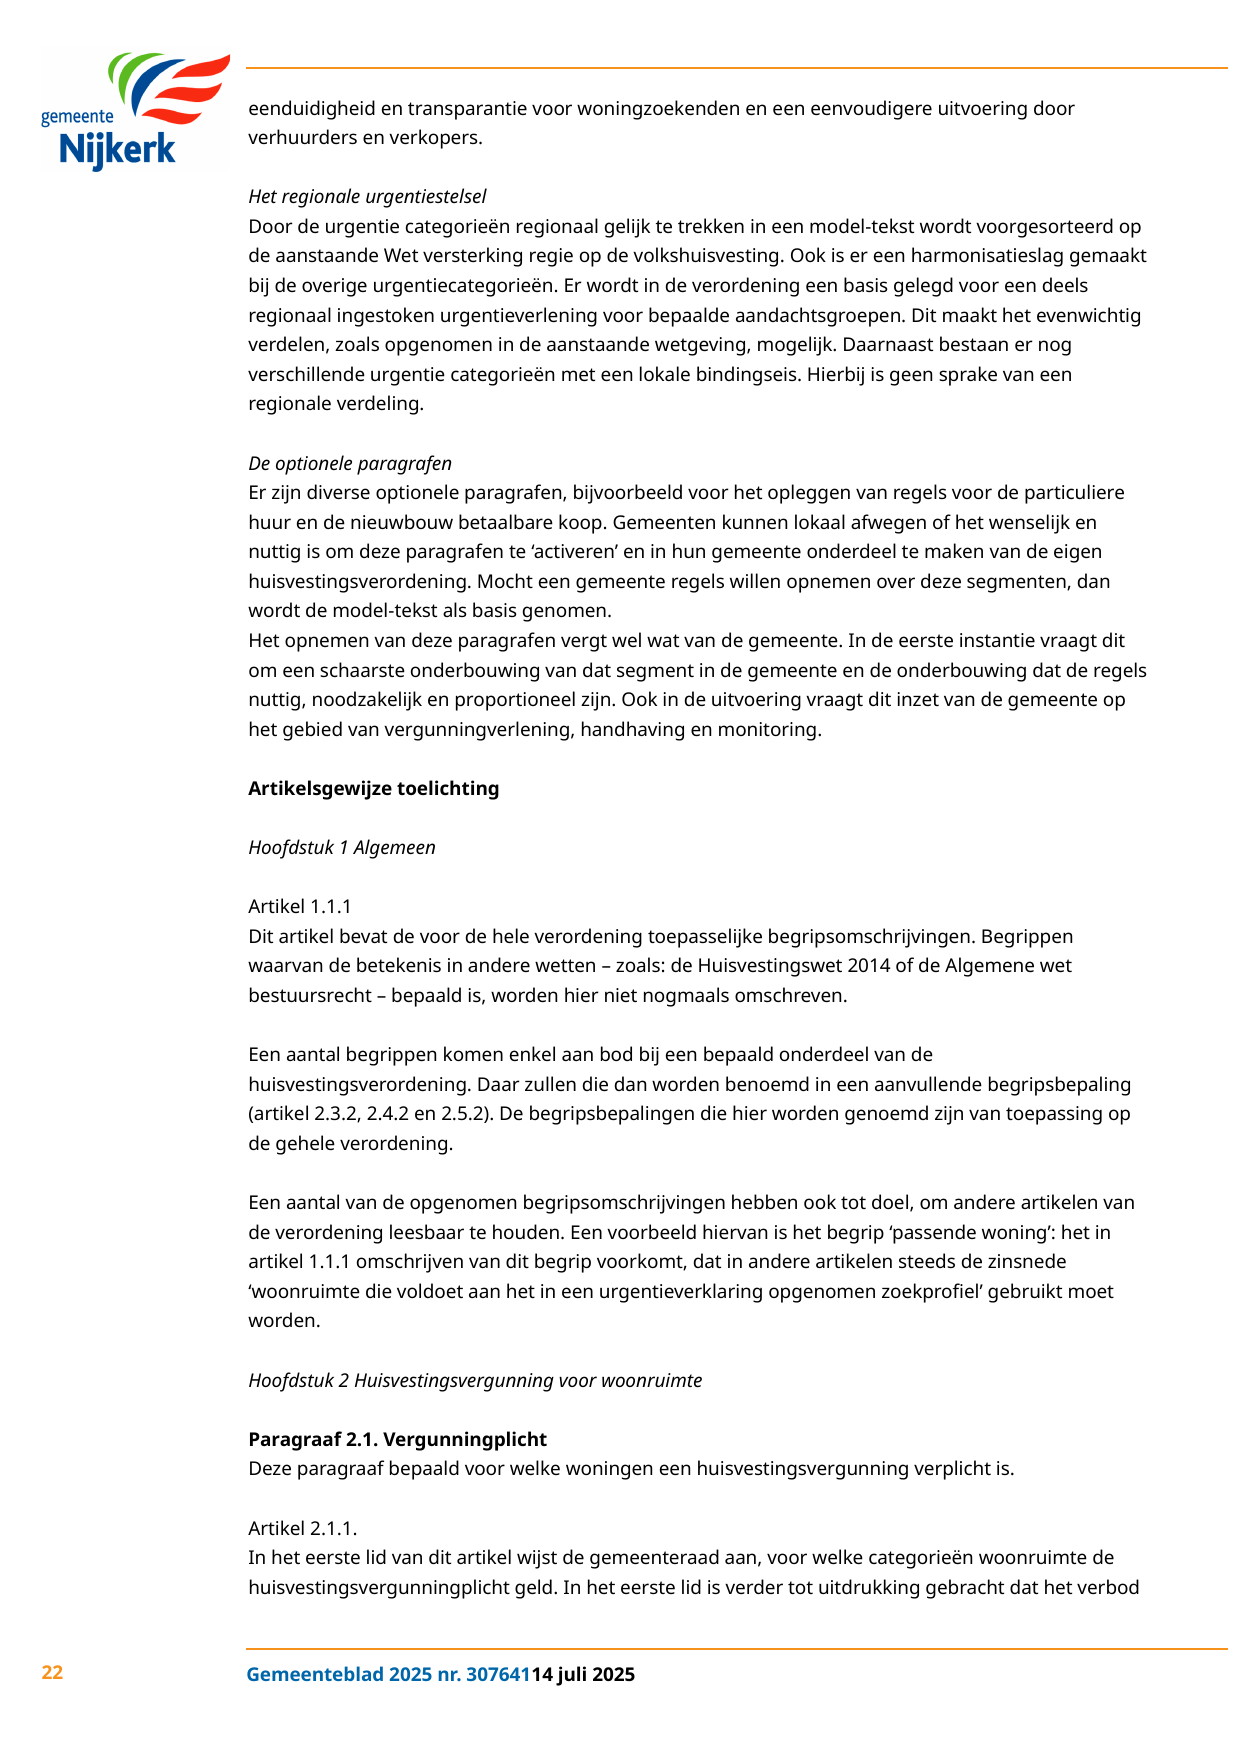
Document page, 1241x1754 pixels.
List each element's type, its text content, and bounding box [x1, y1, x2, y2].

text Artikel 1.1.1 [248, 893, 1152, 919]
text Het opnemen van deze paragrafen vergt wel wat van de gemeente. In de eerste instantie vraagt dit om een schaarste onderbouwing van dat segment in de gemeente en de onderbouwing dat de regels nuttig, noodzakelijk en proportioneel zijn. Ook in de uitvoering vraagt dit inzet van de gemeente op het gebied van vergunningverlening, handhaving en monitoring. [248, 627, 1152, 742]
text Hoofdstuk 1 Algemeen [248, 834, 1152, 860]
text Hoofdstuk 2 Huisvestingsvergunning voor woonruimte [248, 1367, 1152, 1393]
text In het eerste lid van dit artikel wijst de gemeenteraad aan, voor welke categorieën woonruimte de huisvestingsvergunningplicht geld. In het eerste lid is verder tot uitdrukking gebracht dat het verbod [248, 1544, 1152, 1600]
text Paragraaf 2.1. Vergunningplicht [248, 1426, 1152, 1452]
text Er zijn diverse optionele paragrafen, bijvoorbeeld voor het opleggen van regels voor de particuliere huur en de nieuwbouw betaalbare koop. Gemeenten kunnen lokaal afwegen of het wenselijk en nuttig is om deze paragrafen te ‘activeren’ en in hun gemeente onderdeel te maken van de eigen huisvestingsverordening. Mocht een gemeente regels willen opnemen over deze segmenten, dan wordt de model-tekst als basis genomen. [248, 479, 1152, 623]
text Deze paragraaf bepaald voor welke woningen een huisvestingsvergunning verplicht is. [248, 1456, 1152, 1481]
text Een aantal begrippen komen enkel aan bod bij een bepaald onderdeel van de huisvestingsverordening. Daar zullen die dan worden benoemd in een aanvullende begripsbepaling (artikel 2.3.2, 2.4.2 en 2.5.2). De begripsbepalingen die hier worden genoemd zijn van toepassing op de gehele verordening. [248, 1041, 1152, 1156]
text Een aantal van de opgenomen begripsomschrijvingen hebben ook tot doel, om andere artikelen van de verordening leesbaar te houden. Een voorbeeld hiervan is het begrip ‘passende woning’: het in artikel 1.1.1 omschrijven van dit begrip voorkomt, dat in andere artikelen steeds de zinsnede ‘woonruimte die voldoet aan het in een urgentieverklaring opgenomen zoekprofiel’ gebruikt moet worden. [248, 1189, 1152, 1333]
text Het regionale urgentiestelsel [248, 183, 1152, 209]
text Artikel 2.1.1. [248, 1515, 1152, 1541]
text De optionele paragrafen [248, 450, 1152, 476]
text Artikelsgewijze toelichting [248, 775, 1152, 801]
picture [41, 47, 231, 172]
text Dit artikel bevat de voor de hele verordening toepasselijke begripsomschrijvingen. Begrippen waarvan de betekenis in andere wetten – zoals: de Huisvestingswet 2014 of de Algemene wet bestuursrecht – bepaald is, worden hier niet nogmaals omschreven. [248, 923, 1152, 1008]
text Door de urgentie categorieën regionaal gelijk te trekken in een model-tekst wordt voorgesorteerd op de aanstaande Wet versterking regie op de volkshuisvesting. Ook is er een harmonisatieslag gemaakt bij de overige urgentiecategorieën. Er wordt in de verordening een basis gelegd voor een deels regionaal ingestoken urgentieverlening voor bepaalde aandachtsgroepen. Dit maakt het evenwichtig verdelen, zoals opgenomen in de aanstaande wetgeving, mogelijk. Daarnaast bestaan er nog verschillende urgentie categorieën met een lokale bindingseis. Hierbij is geen sprake van een regionale verdeling. [248, 213, 1152, 416]
text eenduidigheid en transparantie voor woningzoekenden en een eenvoudigere uitvoering door verhuurders en verkopers. [248, 95, 1152, 150]
